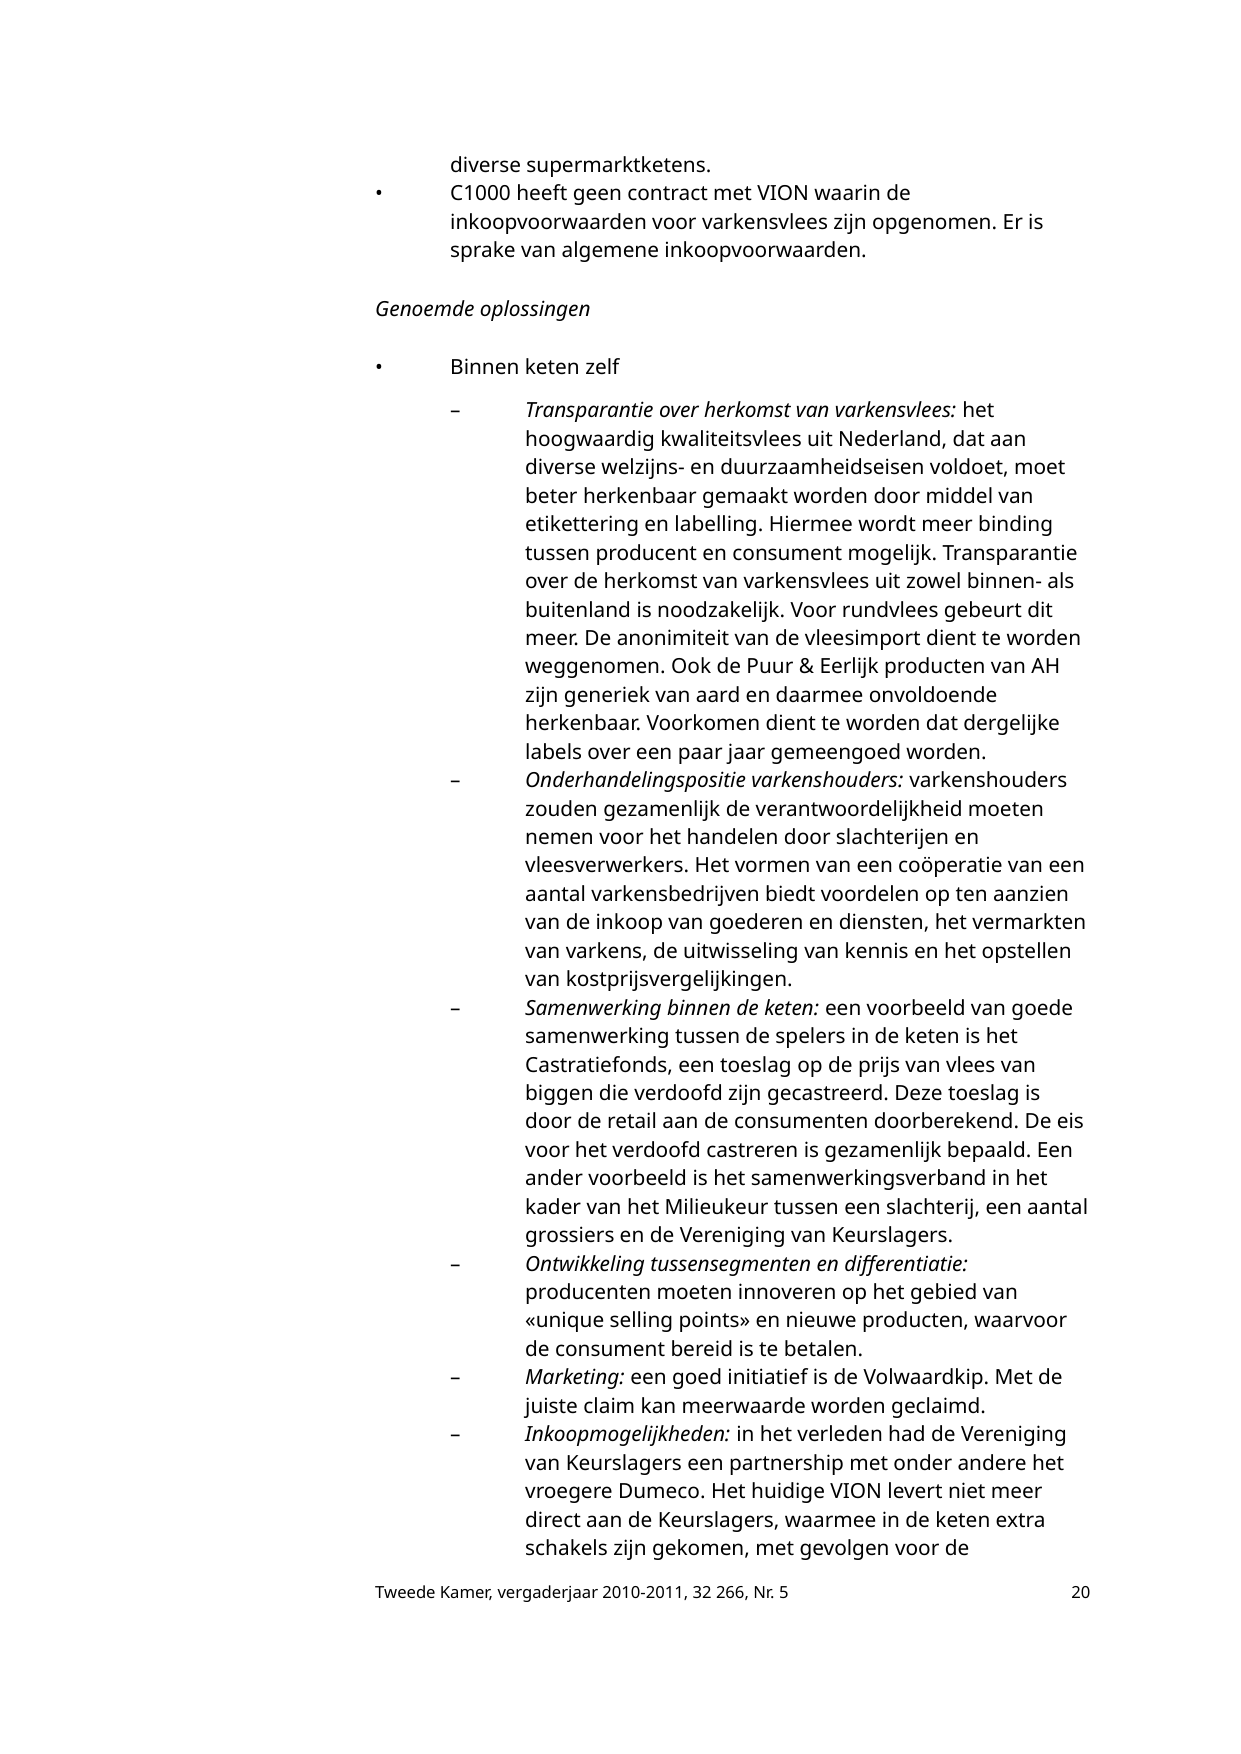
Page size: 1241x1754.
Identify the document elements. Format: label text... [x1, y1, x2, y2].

list Ontwikkeling tussensegmenten en differentiatie: producenten moeten innoveren op het gebied van «unique selling points» en nieuwe producten, waarvoor de consument bereid is te betalen. [450, 1249, 1090, 1362]
list Inkoopmogelijkheden: in het verleden had de Vereniging van Keurslagers een partnership met onder andere het vroegere Dumeco. Het huidige VION levert niet meer direct aan de Keurslagers, waarmee in de keten extra schakels zijn gekomen, met gevolgen voor de [450, 1419, 1090, 1562]
list Onderhandelingspositie varkenshouders: varkenshouders zouden gezamenlijk de verantwoordelijkheid moeten nemen voor het handelen door slachterijen en vleesverwerkers. Het vormen van een coöperatie van een aantal varkensbedrijven biedt voordelen op ten aanzien van de inkoop van goederen en diensten, het vermarkten van varkens, de uitwisseling van kennis en het opstellen van kostprijsvergelijkingen. [450, 765, 1090, 993]
list Transparantie over herkomst van varkensvlees: het hoogwaardig kwaliteitsvlees uit Nederland, dat aan diverse welzijns- en duurzaamheidseisen voldoet, moet beter herkenbaar gemaakt worden door middel van etikettering en labelling. Hiermee wordt meer binding tussen producent en consument mogelijk. Transparantie over de herkomst van varkensvlees uit zowel binnen- als buitenland is noodzakelijk. Voor rundvlees gebeurt dit meer. De anonimiteit van de vleesimport dient te worden weggenomen. Ook de Puur & Eerlijk producten van AH zijn generiek van aard en daarmee onvoldoende herkenbaar. Voorkomen dient te worden dat dergelijke labels over een paar jaar gemeengoed worden. [450, 396, 1090, 765]
list Samenwerking binnen de keten: een voorbeeld van goede samenwerking tussen de spelers in de keten is het Castratiefonds, een toeslag op de prijs van vlees van biggen die verdoofd zijn gecastreerd. Deze toeslag is door de retail aan de consumenten doorberekend. De eis voor het verdoofd castreren is gezamenlijk bepaald. Een ander voorbeeld is het samenwerkingsverband in het kader van het Milieukeur tussen een slachterij, een aantal grossiers en de Vereniging van Keurslagers. [450, 993, 1090, 1249]
text Genoemde oplossingen [375, 294, 1090, 322]
list diverse supermarktketens. [375, 150, 1090, 178]
list C1000 heeft geen contract met VION waarin de inkoopvoorwaarden voor varkensvlees zijn opgenomen. Er is sprake van algemene inkoopvoorwaarden. [375, 178, 1090, 264]
list Marketing: een goed initiatief is de Volwaardkip. Met de juiste claim kan meerwaarde worden geclaimd. [450, 1362, 1090, 1419]
list Binnen keten zelf [375, 352, 1090, 381]
